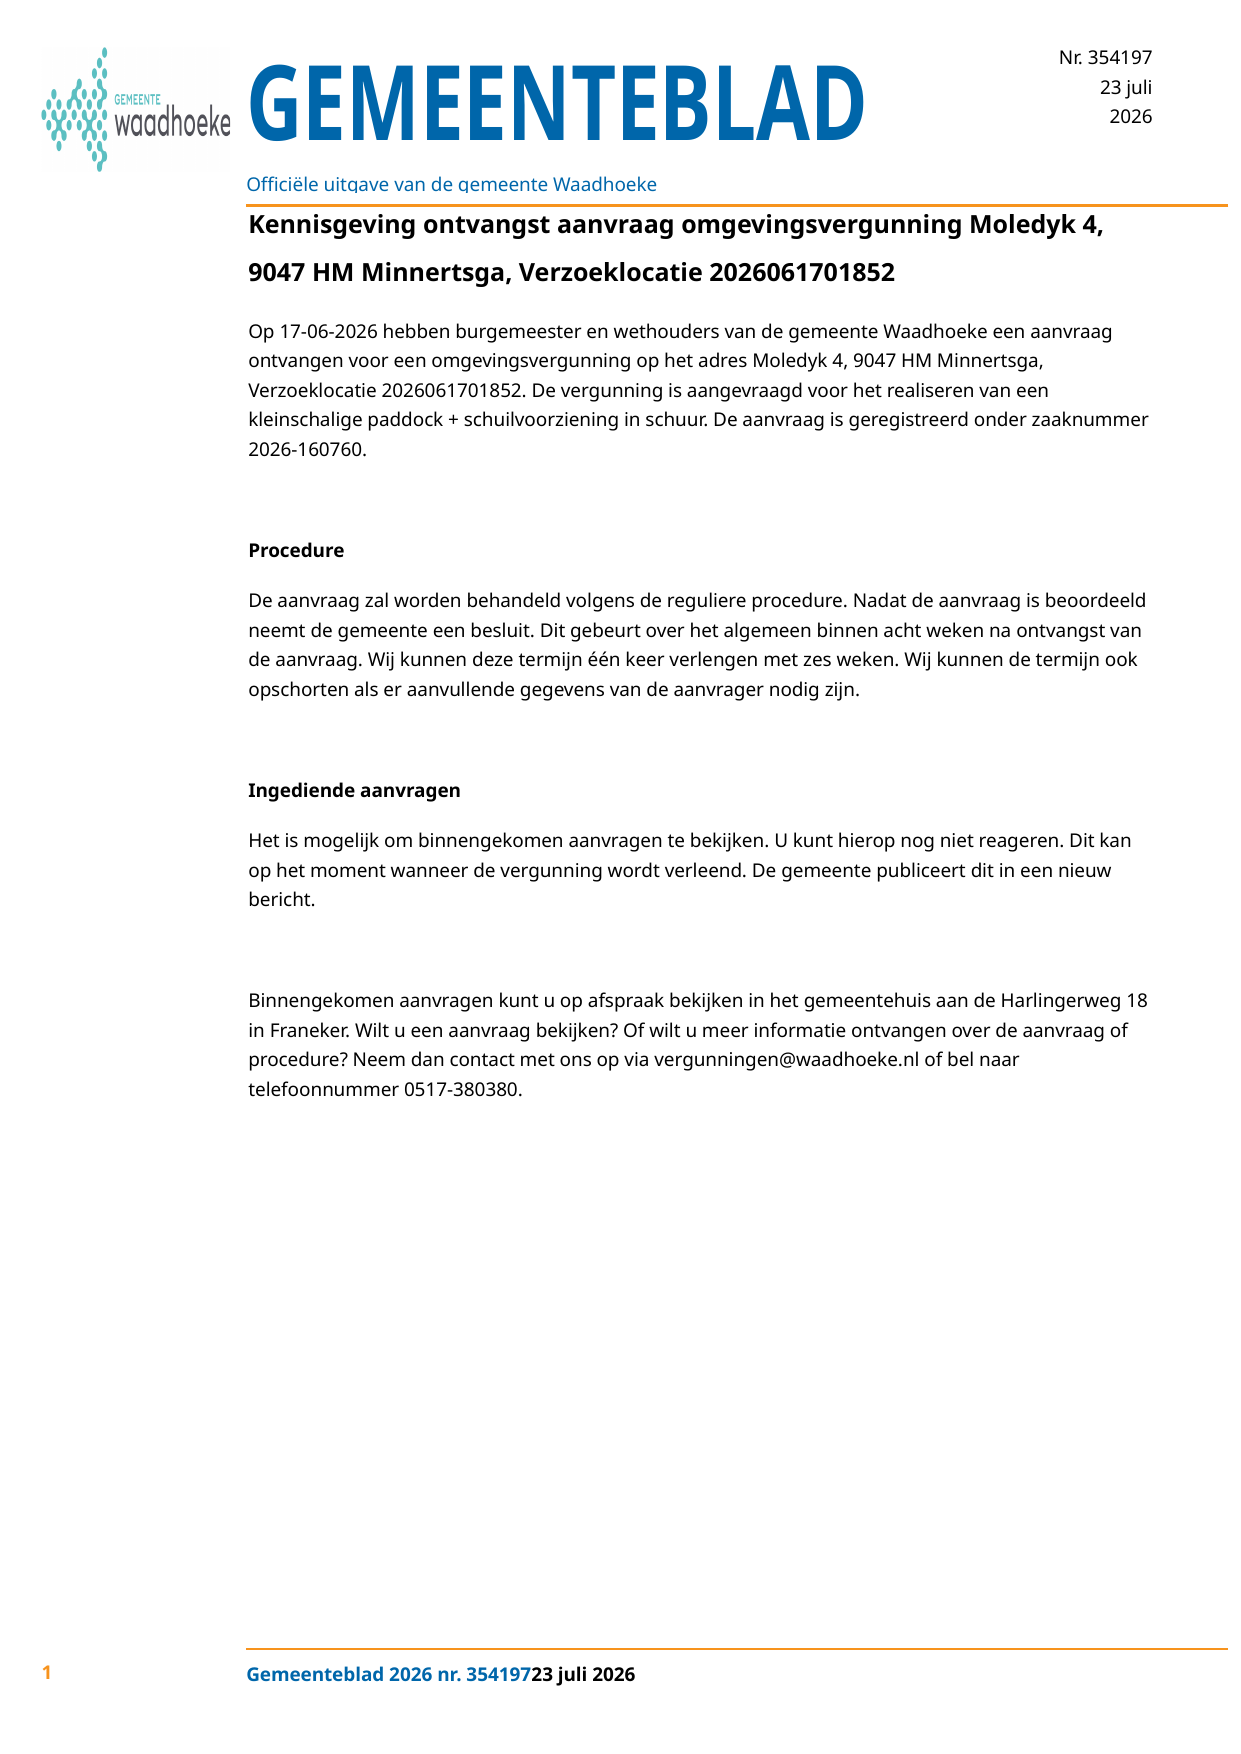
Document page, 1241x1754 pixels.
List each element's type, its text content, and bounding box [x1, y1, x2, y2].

picture [41, 47, 231, 172]
text Op 17-06-2026 hebben burgemeester en wethouders van de gemeente Waadhoeke een aanvraag ontvangen voor een omgevingsvergunning op het adres Moledyk 4, 9047 HM Minnertsga, Verzoeklocatie 2026061701852. De vergunning is aangevraagd voor het realiseren van een kleinschalige paddock + schuilvoorziening in schuur. De aanvraag is geregistreerd onder zaaknummer 2026-160760. [248, 318, 1152, 462]
text Procedure [248, 537, 1152, 563]
text Binnengekomen aanvragen kunt u op afspraak bekijken in het gemeentehuis aan de Harlingerweg 18 in Franeker. Wilt u een aanvraag bekijken? Of wilt u meer informatie ontvangen over de aanvraag of procedure? Neem dan contact met ons op via vergunningen@waadhoeke.nl of bel naar telefoonnummer 0517-380380. [248, 987, 1152, 1102]
text Ingediende aanvragen [248, 777, 1152, 803]
text Kennisgeving ontvangst aanvraag omgevingsvergunning Moledyk 4, 9047 HM Minnertsga, Verzoeklocatie 2026061701852 [248, 207, 1152, 288]
text Het is mogelijk om binnengekomen aanvragen te bekijken. U kunt hierop nog niet reageren. Dit kan op het moment wanneer de vergunning wordt verleend. De gemeente publiceert dit in een nieuw bericht. [248, 827, 1152, 912]
text De aanvraag zal worden behandeld volgens de reguliere procedure. Nadat de aanvraag is beoordeeld neemt de gemeente een besluit. Dit gebeurt over het algemeen binnen acht weken na ontvangst van de aanvraag. Wij kunnen deze termijn één keer verlengen met zes weken. Wij kunnen de termijn ook opschorten als er aanvullende gegevens van de aanvrager nodig zijn. [248, 587, 1152, 702]
